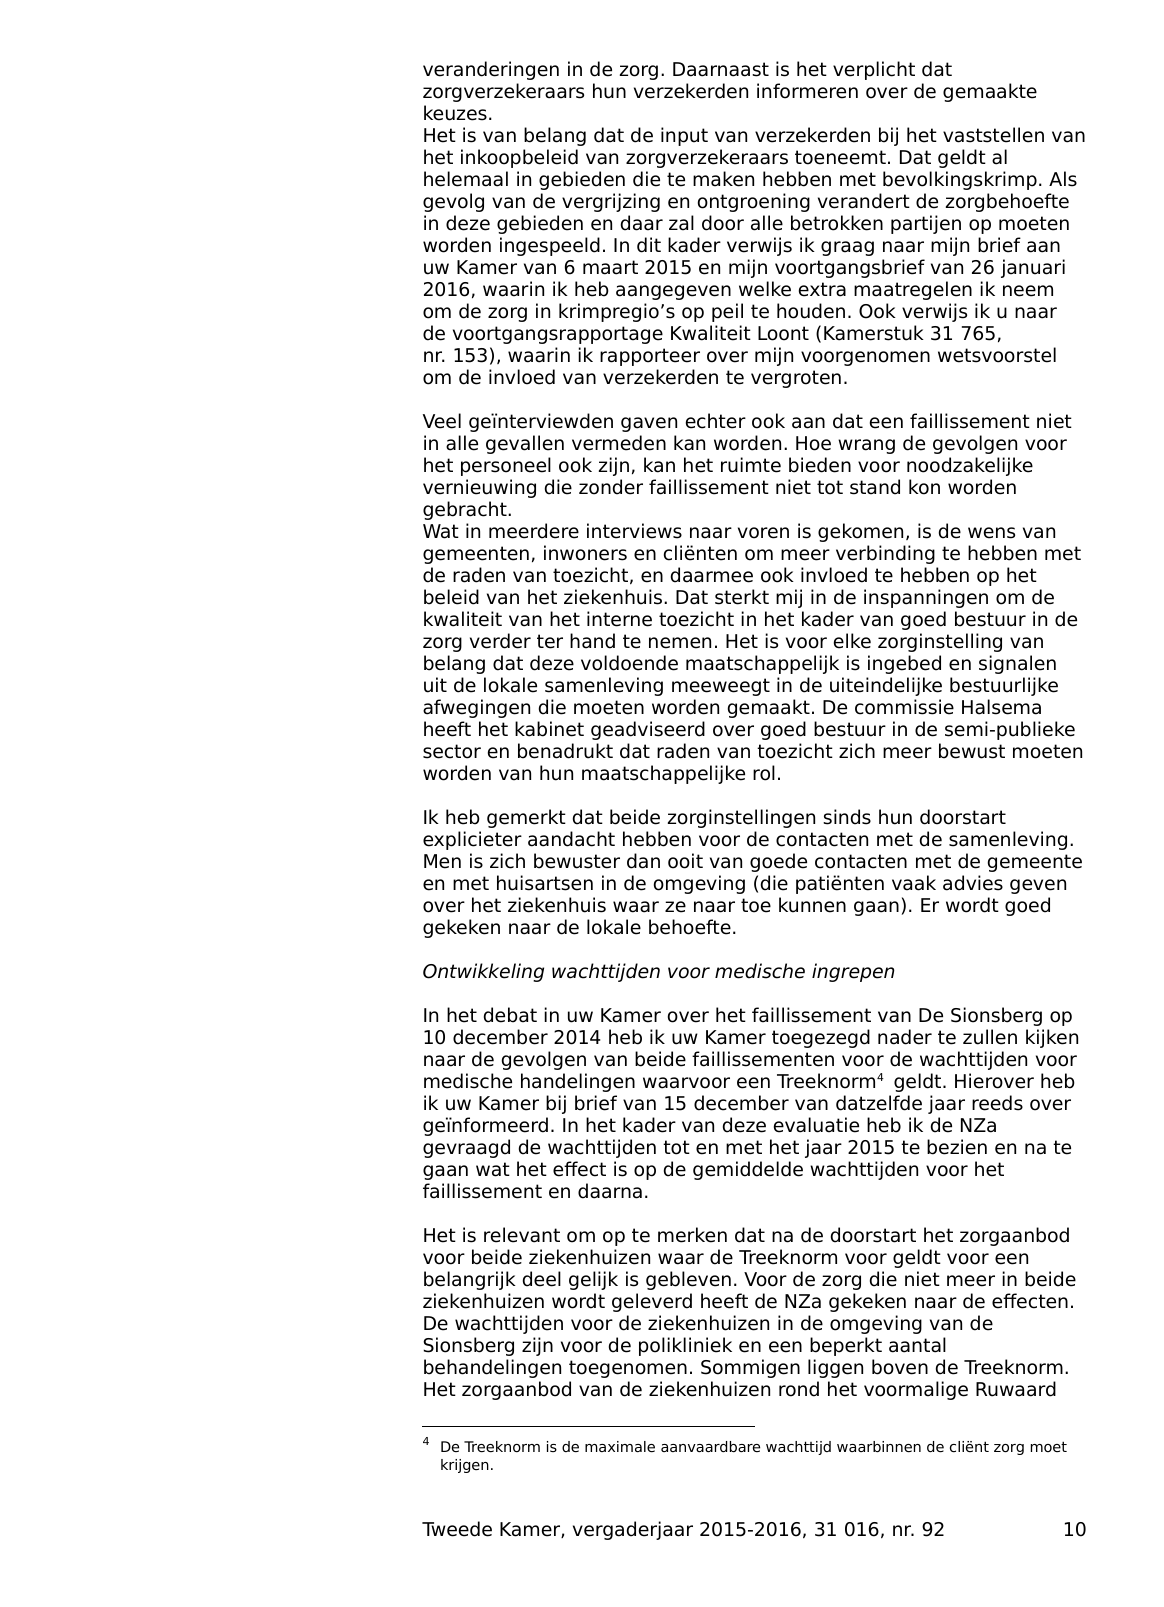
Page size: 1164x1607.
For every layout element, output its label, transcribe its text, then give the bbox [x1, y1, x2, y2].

text Veel geïnterviewden gaven echter ook aan dat een faillissement niet in alle gevallen vermeden kan worden. Hoe wrang de gevolgen voor het personeel ook zijn, kan het ruimte bieden voor noodzakelijke vernieuwing die zonder faillissement niet tot stand kon worden gebracht. [422, 411, 1087, 521]
text Wat in meerdere interviews naar voren is gekomen, is de wens van gemeenten, inwoners en cliënten om meer verbinding te hebben met de raden van toezicht, en daarmee ook invloed te hebben op het beleid van het ziekenhuis. Dat sterkt mij in de inspanningen om de kwaliteit van het interne toezicht in het kader van goed bestuur in de zorg verder ter hand te nemen. Het is voor elke zorginstelling van belang dat deze voldoende maatschappelijk is ingebed en signalen uit de lokale samenleving meeweegt in de uiteindelijke bestuurlijke afwegingen die moeten worden gemaakt. De commissie Halsema heeft het kabinet geadviseerd over goed bestuur in de semi-publieke sector en benadrukt dat raden van toezicht zich meer bewust moeten worden van hun maatschappelijke rol. [422, 521, 1087, 784]
text veranderingen in de zorg. Daarnaast is het verplicht dat zorgverzekeraars hun verzekerden informeren over de gemaakte keuzes. [422, 59, 1087, 125]
text Het is van belang dat de input van verzekerden bij het vaststellen van het inkoopbeleid van zorgverzekeraars toeneemt. Dat geldt al helemaal in gebieden die te maken hebben met bevolkingskrimp. Als gevolg van de vergrijzing en ontgroening verandert de zorgbehoefte in deze gebieden en daar zal door alle betrokken partijen op moeten worden ingespeeld. In dit kader verwijs ik graag naar mijn brief aan uw Kamer van 6 maart 2015 en mijn voortgangsbrief van 26 januari 2016, waarin ik heb aangegeven welke extra maatregelen ik neem om de zorg in krimpregio’s op peil te houden. Ook verwijs ik u naar de voortgangsrapportage Kwaliteit Loont (Kamerstuk 31 765, nr. 153), waarin ik rapporteer over mijn voorgenomen wetsvoorstel om de invloed van verzekerden te vergroten. [422, 125, 1087, 389]
text Ik heb gemerkt dat beide zorginstellingen sinds hun doorstart explicieter aandacht hebben voor de contacten met de samenleving. Men is zich bewuster dan ooit van goede contacten met de gemeente en met huisartsen in de omgeving (die patiënten vaak advies geven over het ziekenhuis waar ze naar toe kunnen gaan). Er wordt goed gekeken naar de lokale behoefte. [422, 807, 1087, 939]
subtitle Ontwikkeling wachttijden voor medische ingrepen [422, 961, 1087, 983]
text In het debat in uw Kamer over het faillissement van De Sionsberg op 10 december 2014 heb ik uw Kamer toegezegd nader te zullen kijken naar de gevolgen van beide faillissementen voor de wachttijden voor medische handelingen waarvoor een Treeknorm geldt. Hierover heb ik uw Kamer bij brief van 15 december van datzelfde jaar reeds over geïnformeerd. In het kader van deze evaluatie heb ik de NZa gevraagd de wachttijden tot en met het jaar 2015 te bezien en na te gaan wat het effect is op de gemiddelde wachttijden voor het faillissement en daarna. [422, 1005, 1087, 1203]
text De Treeknorm is de maximale aanvaardbare wachttijd waarbinnen de cliënt zorg moet krijgen. [422, 1435, 1087, 1474]
text Het is relevant om op te merken dat na de doorstart het zorgaanbod voor beide ziekenhuizen waar de Treeknorm voor geldt voor een belangrijk deel gelijk is gebleven. Voor de zorg die niet meer in beide ziekenhuizen wordt geleverd heeft de NZa gekeken naar de effecten. De wachttijden voor de ziekenhuizen in de omgeving van de Sionsberg zijn voor de polikliniek en een beperkt aantal behandelingen toegenomen. Sommigen liggen boven de Treeknorm. Het zorgaanbod van de ziekenhuizen rond het voormalige Ruwaard [422, 1225, 1087, 1401]
